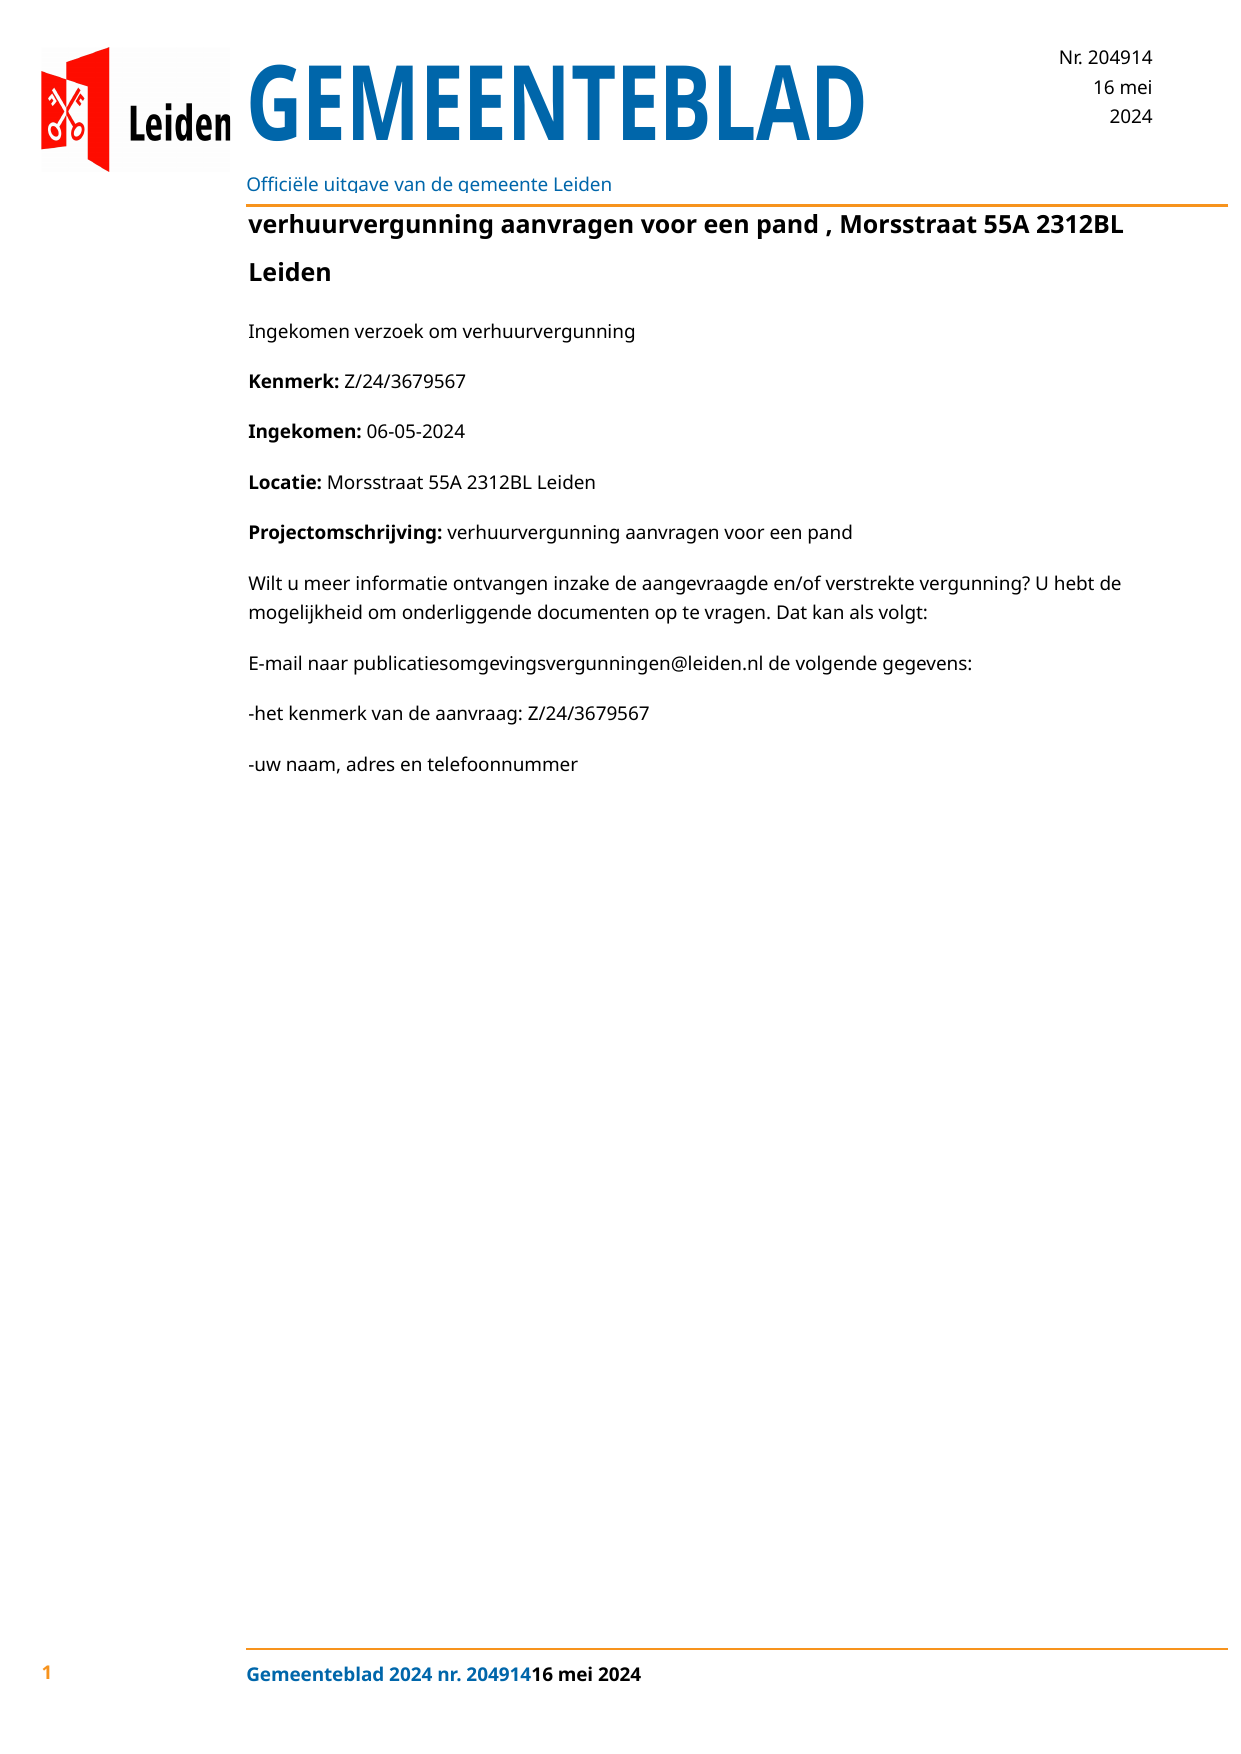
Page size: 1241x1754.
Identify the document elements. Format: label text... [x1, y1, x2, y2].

text Ingekomen verzoek om verhuurvergunning [248, 318, 1152, 344]
text Wilt u meer informatie ontvangen inzake de aangevraagde en/of verstrekte vergunning? U hebt de mogelijkheid om onderliggende documenten op te vragen. Dat kan als volgt: [248, 570, 1152, 625]
text E-mail naar publicatiesomgevingsvergunningen@leiden.nl de volgende gegevens: [248, 650, 1152, 676]
text Projectomschrijving: verhuurvergunning aanvragen voor een pand [248, 519, 1152, 545]
picture [41, 47, 231, 172]
text Locatie: Morsstraat 55A 2312BL Leiden [248, 469, 1152, 495]
text -uw naam, adres en telefoonnummer [248, 751, 1152, 777]
text verhuurvergunning aanvragen voor een pand , Morsstraat 55A 2312BL Leiden [248, 207, 1152, 288]
text Kenmerk: Z/24/3679567 [248, 368, 1152, 394]
text -het kenmerk van de aanvraag: Z/24/3679567 [248, 700, 1152, 726]
text Ingekomen: 06-05-2024 [248, 419, 1152, 444]
